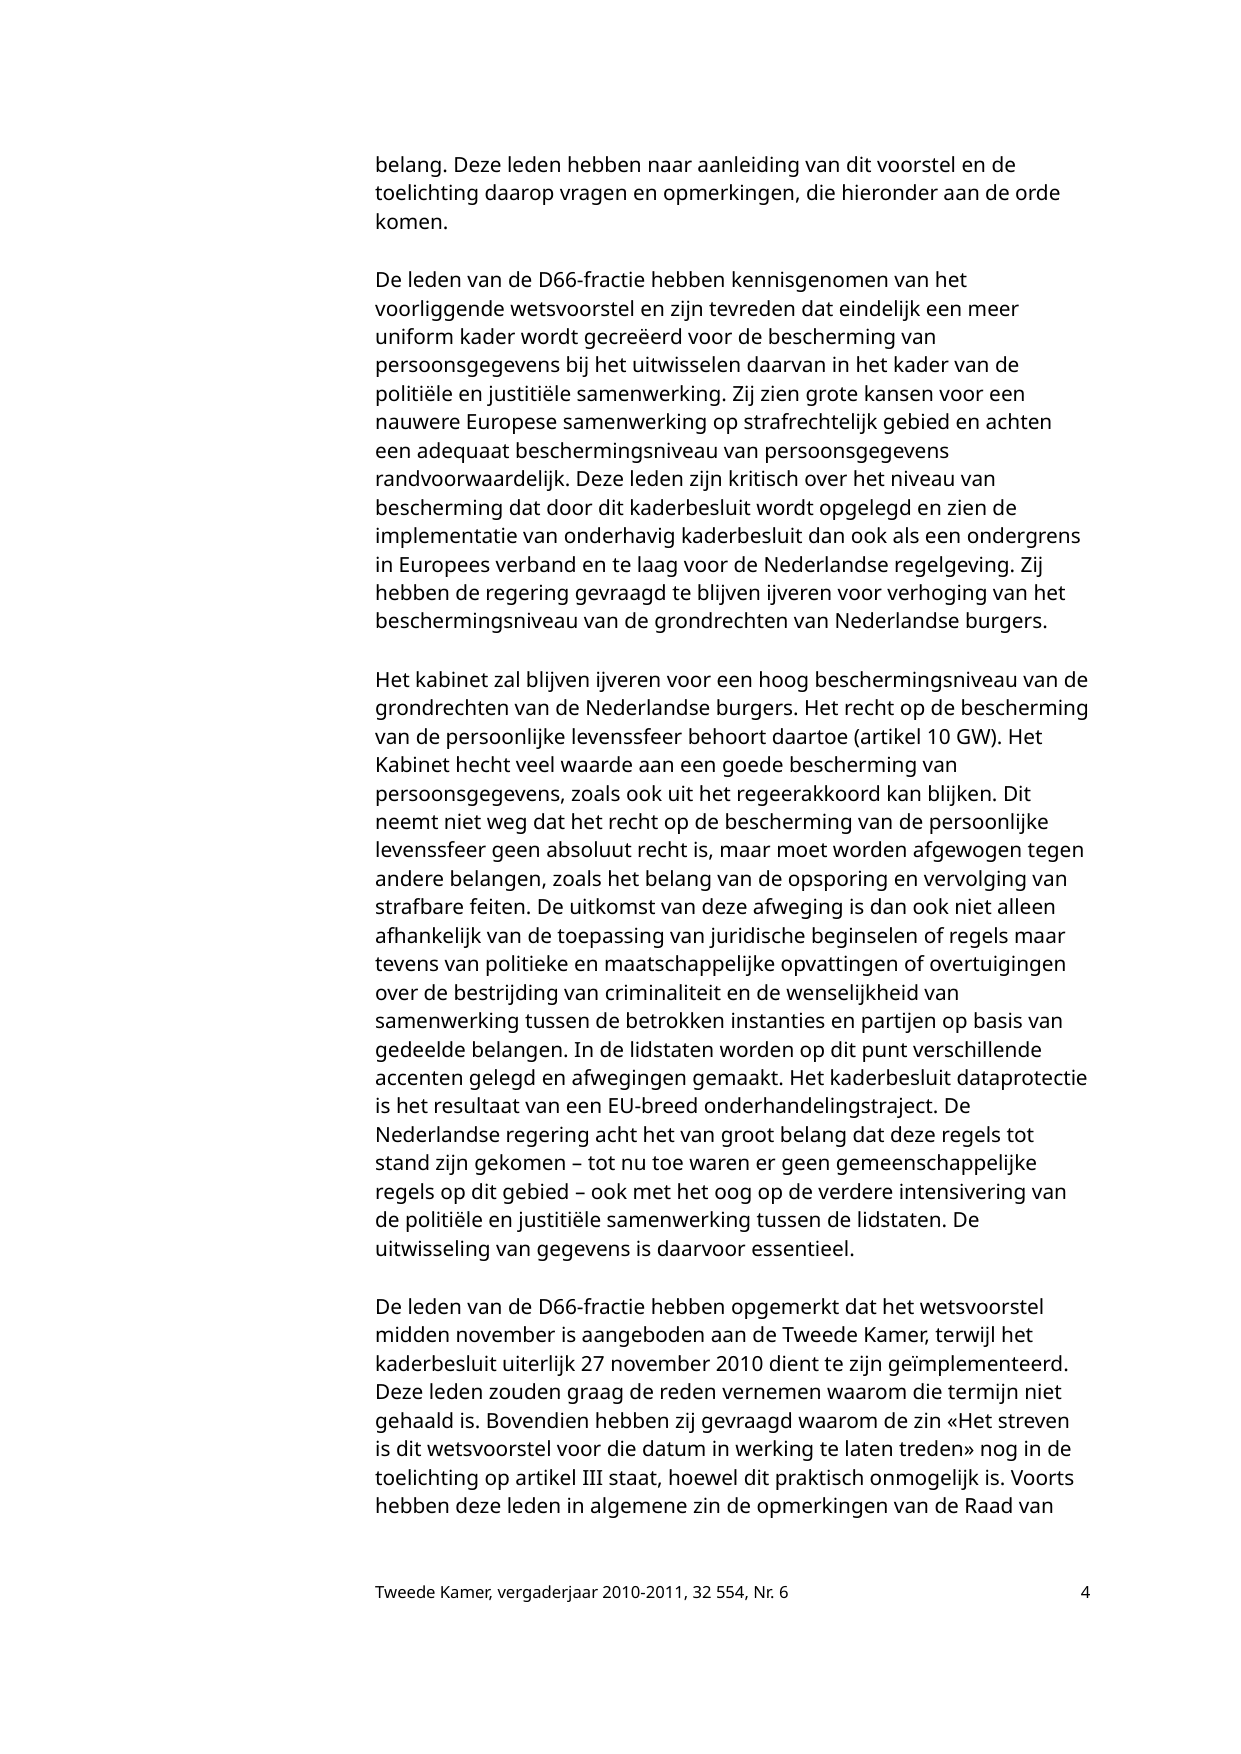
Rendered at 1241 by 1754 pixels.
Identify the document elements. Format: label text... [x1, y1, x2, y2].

text De leden van de D66-fractie hebben opgemerkt dat het wetsvoorstel midden november is aangeboden aan de Tweede Kamer, terwijl het kaderbesluit uiterlijk 27 november 2010 dient te zijn geïmplementeerd. Deze leden zouden graag de reden vernemen waarom die termijn niet gehaald is. Bovendien hebben zij gevraagd waarom de zin «Het streven is dit wetsvoorstel voor die datum in werking te laten treden» nog in de toelichting op artikel III staat, hoewel dit praktisch onmogelijk is. Voorts hebben deze leden in algemene zin de opmerkingen van de Raad van [375, 1292, 1090, 1520]
text Het kabinet zal blijven ijveren voor een hoog beschermingsniveau van de grondrechten van de Nederlandse burgers. Het recht op de bescherming van de persoonlijke levenssfeer behoort daartoe (artikel 10 GW). Het Kabinet hecht veel waarde aan een goede bescherming van persoonsgegevens, zoals ook uit het regeerakkoord kan blijken. Dit neemt niet weg dat het recht op de bescherming van de persoonlijke levenssfeer geen absoluut recht is, maar moet worden afgewogen tegen andere belangen, zoals het belang van de opsporing en vervolging van strafbare feiten. De uitkomst van deze afweging is dan ook niet alleen afhankelijk van de toepassing van juridische beginselen of regels maar tevens van politieke en maatschappelijke opvattingen of overtuigingen over de bestrijding van criminaliteit en de wenselijkheid van samenwerking tussen de betrokken instanties en partijen op basis van gedeelde belangen. In de lidstaten worden op dit punt verschillende accenten gelegd en afwegingen gemaakt. Het kaderbesluit dataprotectie is het resultaat van een EU-breed onderhandelingstraject. De Nederlandse regering acht het van groot belang dat deze regels tot stand zijn gekomen – tot nu toe waren er geen gemeenschappelijke regels op dit gebied – ook met het oog op de verdere intensivering van de politiële en justitiële samenwerking tussen de lidstaten. De uitwisseling van gegevens is daarvoor essentieel. [375, 665, 1090, 1262]
text belang. Deze leden hebben naar aanleiding van dit voorstel en de toelichting daarop vragen en opmerkingen, die hieronder aan de orde komen. [375, 150, 1090, 235]
text De leden van de D66-fractie hebben kennisgenomen van het voorliggende wetsvoorstel en zijn tevreden dat eindelijk een meer uniform kader wordt gecreëerd voor de bescherming van persoonsgegevens bij het uitwisselen daarvan in het kader van de politiële en justitiële samenwerking. Zij zien grote kansen voor een nauwere Europese samenwerking op strafrechtelijk gebied en achten een adequaat beschermingsniveau van persoonsgegevens randvoorwaardelijk. Deze leden zijn kritisch over het niveau van bescherming dat door dit kaderbesluit wordt opgelegd en zien de implementatie van onderhavig kaderbesluit dan ook als een ondergrens in Europees verband en te laag voor de Nederlandse regelgeving. Zij hebben de regering gevraagd te blijven ijveren voor verhoging van het beschermingsniveau van de grondrechten van Nederlandse burgers. [375, 265, 1090, 635]
